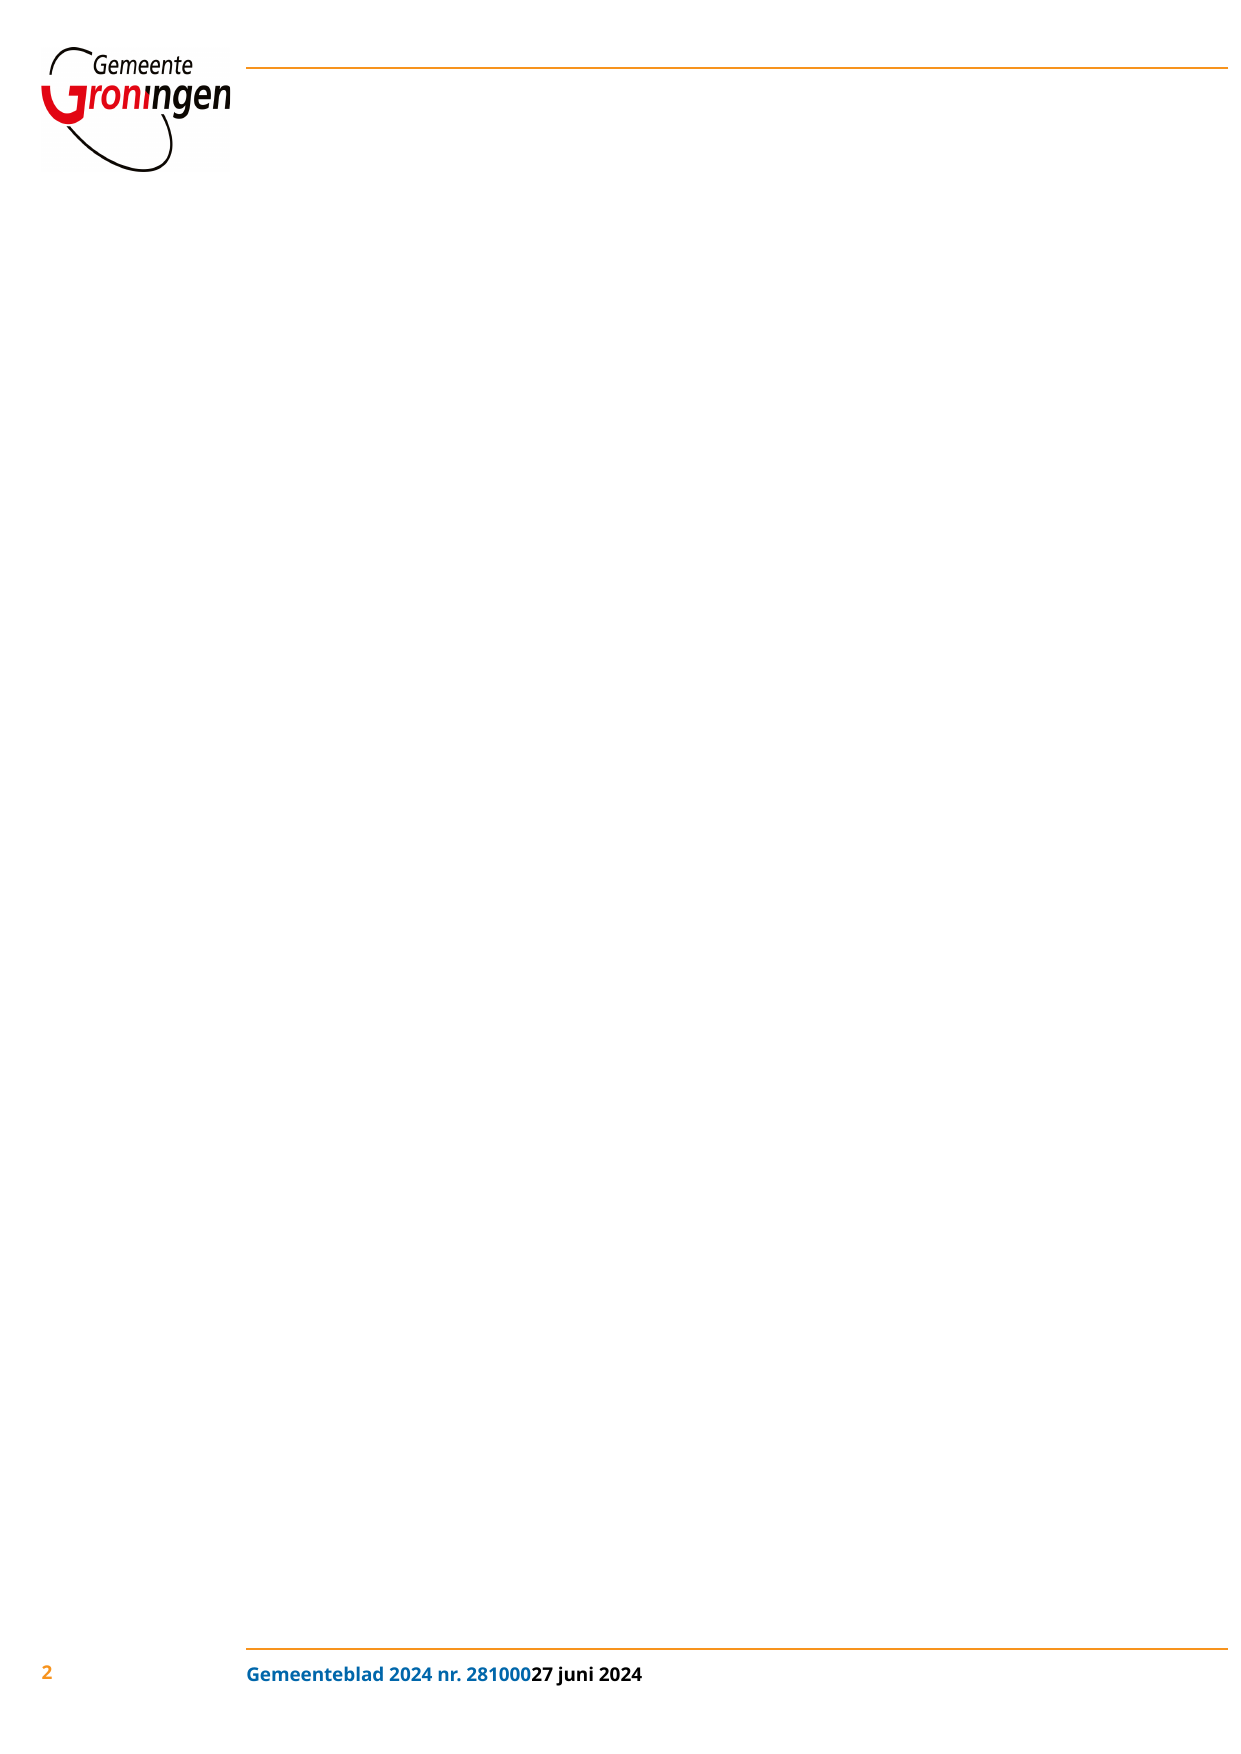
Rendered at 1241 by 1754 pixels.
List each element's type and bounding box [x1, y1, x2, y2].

picture [41, 47, 231, 172]
